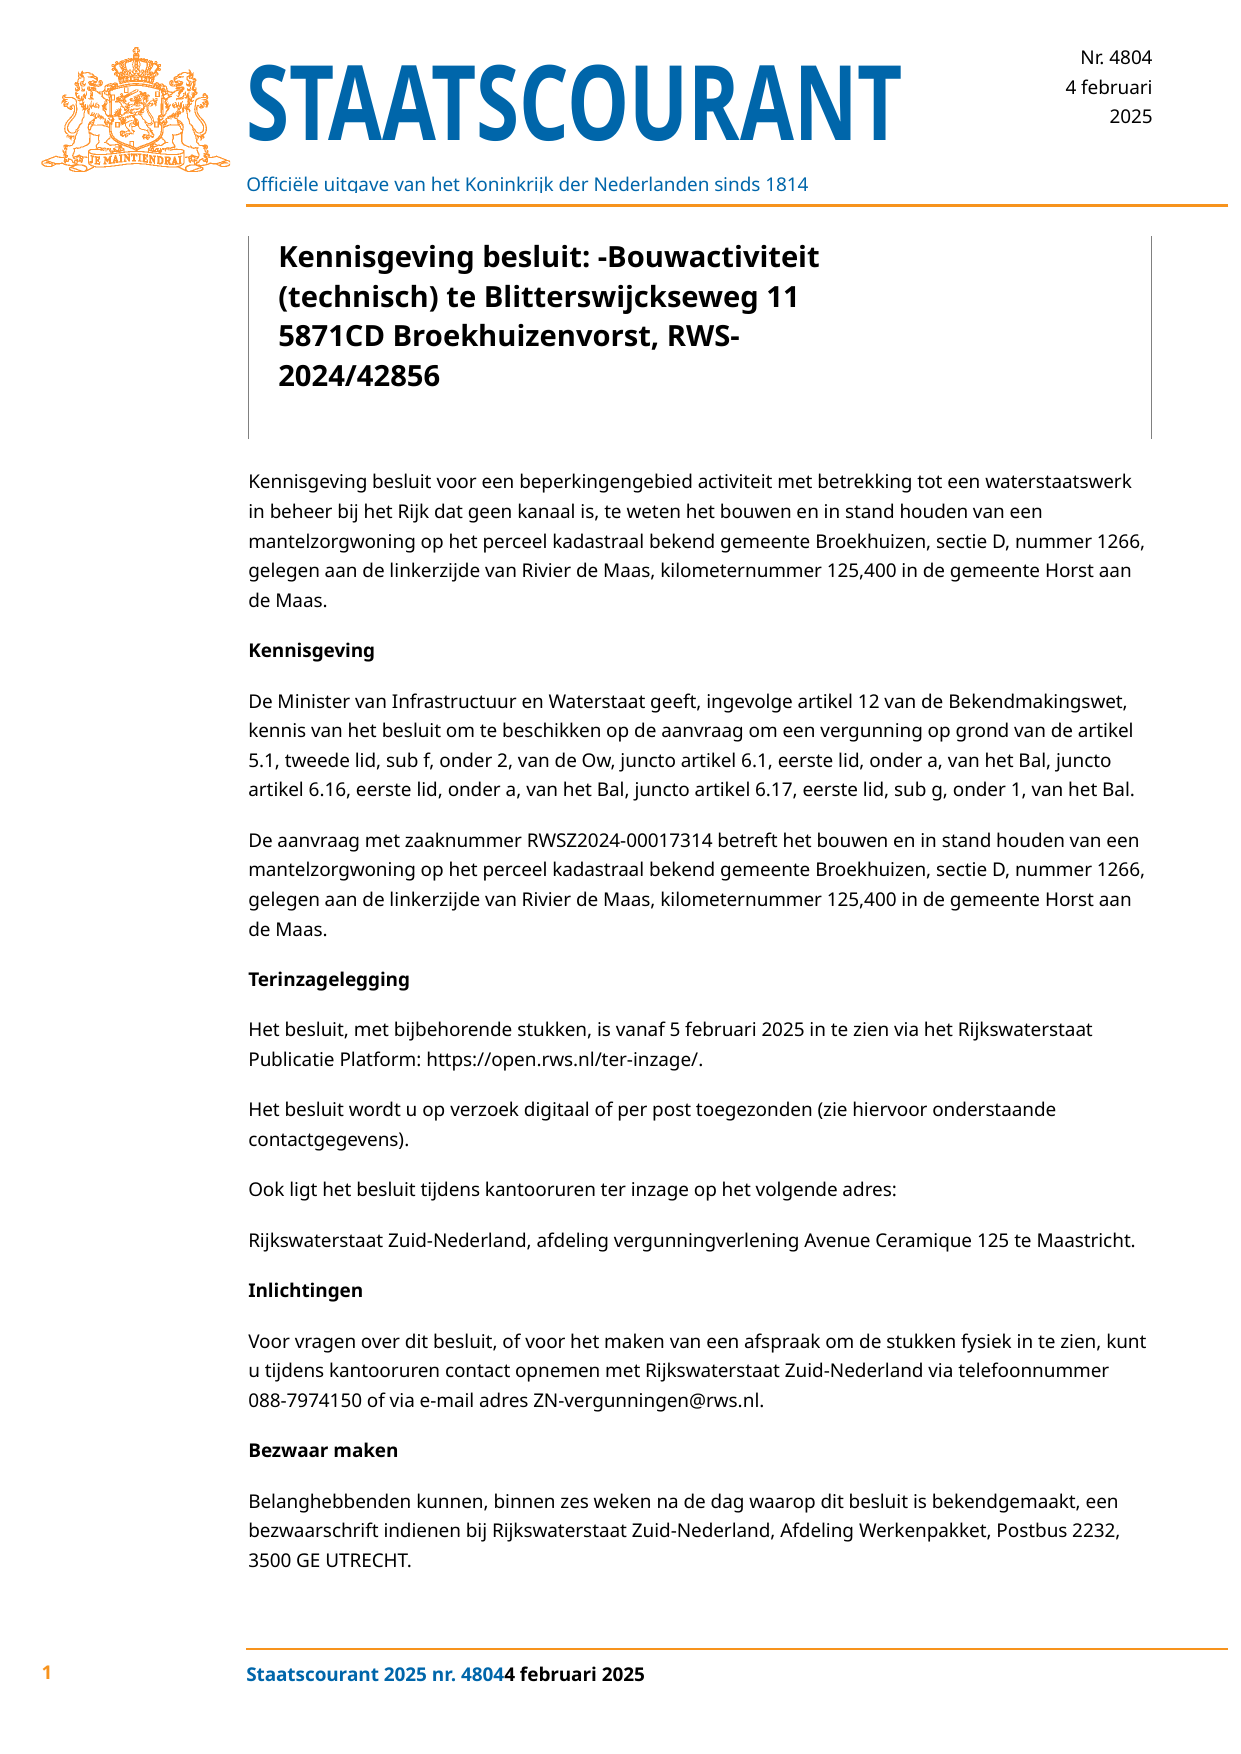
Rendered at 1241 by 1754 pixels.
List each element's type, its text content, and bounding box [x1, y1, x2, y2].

table_header [850, 236, 912, 413]
text De Minister van Infrastructuur en Waterstaat geeft, ingevolge artikel 12 van de Bekendmakingswet, kennis van het besluit om te beschikken op de aanvraag om een vergunning op grond van de artikel 5.1, tweede lid, sub f, onder 2, van de Ow, juncto artikel 6.1, eerste lid, onder a, van het Bal, juncto artikel 6.16, eerste lid, onder a, van het Bal, juncto artikel 6.17, eerste lid, sub g, onder 1, van het Bal. [248, 688, 1152, 802]
text Kennisgeving besluit voor een beperkingengebied activiteit met betrekking tot een waterstaatswerk in beheer bij het Rijk dat geen kanaal is, te weten het bouwen en in stand houden van een mantelzorgwoning op het perceel kadastraal bekend gemeente Broekhuizen, sectie D, nummer 1266, gelegen aan de linkerzijde van Rivier de Maas, kilometernummer 125,400 in de gemeente Horst aan de Maas. [248, 469, 1152, 613]
text Inlichtingen [248, 1277, 1152, 1303]
text Kennisgeving [248, 637, 1152, 663]
table_header [1090, 236, 1151, 413]
table_header [850, 414, 1151, 439]
table_header Kennisgeving besluit: -Bouwactiviteit (technisch) te Blitterswijckseweg 11 5871CD Broekhuizenvorst, RWS-2024/42856 [249, 236, 850, 439]
text Bezwaar maken [248, 1437, 1152, 1463]
text Rijkswaterstaat Zuid-Nederland, afdeling vergunningverlening Avenue Ceramique 125 te Maastricht. [248, 1227, 1152, 1253]
picture [41, 47, 231, 172]
picture [912, 236, 1090, 414]
text Het besluit wordt u op verzoek digitaal of per post toegezonden (zie hiervoor onderstaande contactgegevens). [248, 1097, 1152, 1152]
text Terinzagelegging [248, 966, 1152, 992]
text Voor vragen over dit besluit, of voor het maken van een afspraak om de stukken fysiek in te zien, kunt u tijdens kantooruren contact opnemen met Rijkswaterstaat Zuid-Nederland via telefoonnummer 088-7974150 of via e-mail adres ZN-vergunningen@rws.nl. [248, 1328, 1152, 1413]
text Belanghebbenden kunnen, binnen zes weken na de dag waarop dit besluit is bekendgemaakt, een bezwaarschrift indienen bij Rijkswaterstaat Zuid-Nederland, Afdeling Werkenpakket, Postbus 2232, 3500 GE UTRECHT. [248, 1488, 1152, 1573]
text Ook ligt het besluit tijdens kantooruren ter inzage op het volgende adres: [248, 1177, 1152, 1202]
text Het besluit, met bijbehorende stukken, is vanaf 5 februari 2025 in te zien via het Rijkswaterstaat Publicatie Platform: https://open.rws.nl/ter-inzage/. [248, 1017, 1152, 1072]
text De aanvraag met zaaknummer RWSZ2024-00017314 betreft het bouwen en in stand houden van een mantelzorgwoning op het perceel kadastraal bekend gemeente Broekhuizen, sectie D, nummer 1266, gelegen aan de linkerzijde van Rivier de Maas, kilometernummer 125,400 in de gemeente Horst aan de Maas. [248, 827, 1152, 941]
